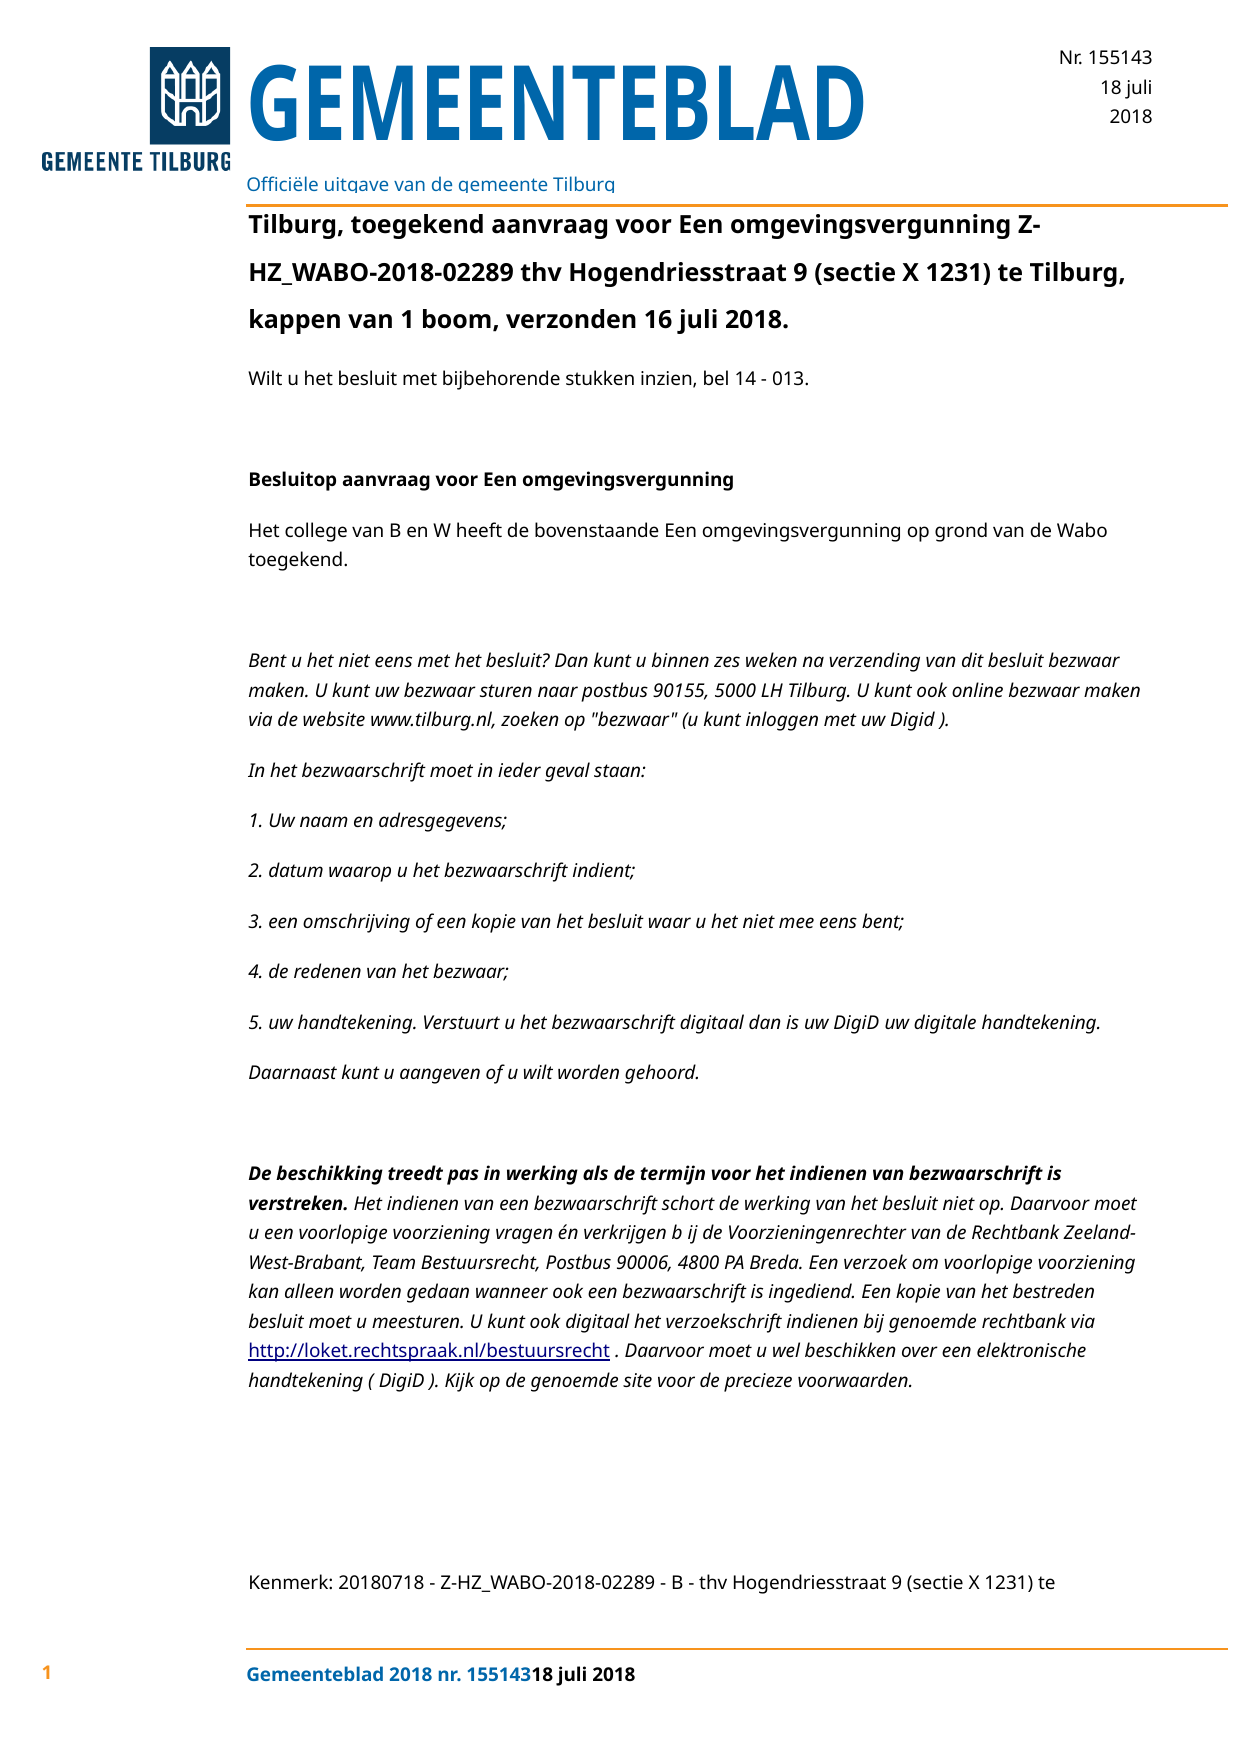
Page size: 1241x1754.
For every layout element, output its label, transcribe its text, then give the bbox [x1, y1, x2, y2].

text Kenmerk: 20180718 - Z-HZ_WABO-2018-02289 - B - thv Hogendriesstraat 9 (sectie X 1231) te [248, 1569, 1152, 1594]
text In het bezwaarschrift moet in ieder geval staan: [248, 757, 1152, 782]
text 4. de redenen van het bezwaar; [248, 958, 1152, 984]
text De beschikking treedt pas in werking als de termijn voor het indienen van bezwaarschrift is verstreken. Het indienen van een bezwaarschrift schort de werking van het besluit niet op. Daarvoor moet u een voorlopige voorziening vragen én verkrijgen b ij de Voorzieningenrechter van de Rechtbank Zeeland-West-Brabant, Team Bestuursrecht, Postbus 90006, 4800 PA Breda. Een verzoek om voorlopige voorziening kan alleen worden gedaan wanneer ook een bezwaarschrift is ingediend. Een kopie van het bestreden besluit moet u meesturen. U kunt ook digitaal het verzoekschrift indienen bij genoemde rechtbank via http://loket.rechtspraak.nl/bestuursrecht . Daarvoor moet u wel beschikken over een elektronische handtekening ( DigiD ). Kijk op de genoemde site voor de precieze voorwaarden. [248, 1160, 1152, 1393]
text Bent u het niet eens met het besluit? Dan kunt u binnen zes weken na verzending van dit besluit bezwaar maken. U kunt uw bezwaar sturen naar postbus 90155, 5000 LH Tilburg. U kunt ook online bezwaar maken via de website www.tilburg.nl, zoeken op "bezwaar" (u kunt inloggen met uw Digid ). [248, 647, 1152, 732]
picture [41, 47, 231, 172]
text Wilt u het besluit met bijbehorende stukken inzien, bel 14 - 013. [248, 366, 1152, 391]
text Het college van B en W heeft de bovenstaande Een omgevingsvergunning op grond van de Wabo toegekend. [248, 517, 1152, 572]
text Tilburg, toegekend aanvraag voor Een omgevingsvergunning Z-HZ_WABO-2018-02289 thv Hogendriesstraat 9 (sectie X 1231) te Tilburg, kappen van 1 boom, verzonden 16 juli 2018. [248, 207, 1152, 336]
text Daarnaast kunt u aangeven of u wilt worden gehoord. [248, 1059, 1152, 1085]
text 2. datum waarop u het bezwaarschrift indient; [248, 858, 1152, 883]
text Besluitop aanvraag voor Een omgevingsvergunning [248, 466, 1152, 492]
text 1. Uw naam en adresgegevens; [248, 807, 1152, 833]
text 3. een omschrijving of een kopie van het besluit waar u het niet mee eens bent; [248, 908, 1152, 934]
text 5. uw handtekening. Verstuurt u het bezwaarschrift digitaal dan is uw DigiD uw digitale handtekening. [248, 1009, 1152, 1034]
